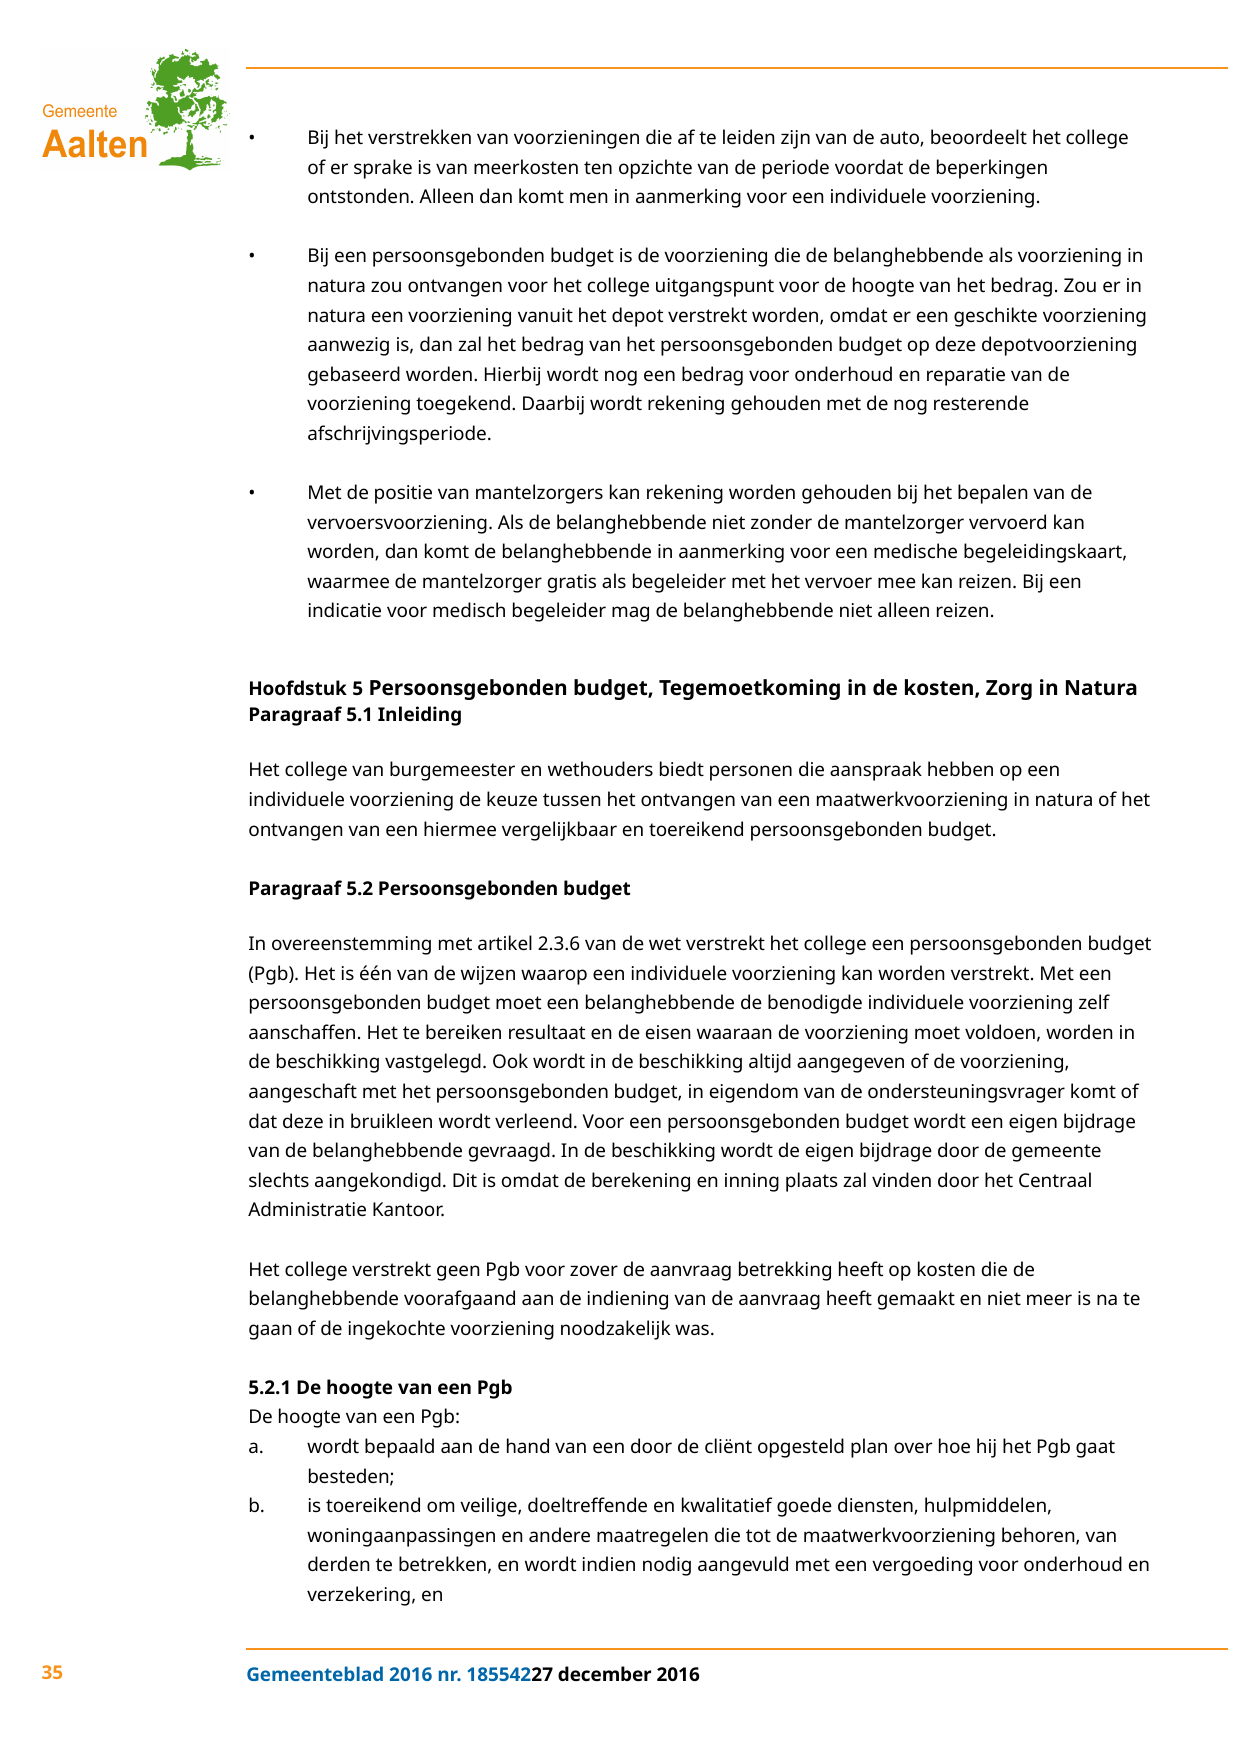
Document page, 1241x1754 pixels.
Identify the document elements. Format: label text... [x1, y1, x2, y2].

text In overeenstemming met artikel 2.3.6 van de wet verstrekt het college een persoonsgebonden budget (Pgb). Het is één van de wijzen waarop een individuele voorziening kan worden verstrekt. Met een persoonsgebonden budget moet een belanghebbende de benodigde individuele voorziening zelf aanschaffen. Het te bereiken resultaat en de eisen waaraan de voorziening moet voldoen, worden in de beschikking vastgelegd. Ook wordt in de beschikking altijd aangegeven of de voorziening, aangeschaft met het persoonsgebonden budget, in eigendom van de ondersteuningsvrager komt of dat deze in bruikleen wordt verleend. Voor een persoonsgebonden budget wordt een eigen bijdrage van de belanghebbende gevraagd. In de beschikking wordt de eigen bijdrage door de gemeente slechts aangekondigd. Dit is omdat de berekening en inning plaats zal vinden door het Centraal Administratie Kantoor. [248, 930, 1152, 1222]
list wordt bepaald aan de hand van een door de cliënt opgesteld plan over hoe hij het Pgb gaat besteden; [248, 1433, 1152, 1488]
text 5.2.1 De hoogte van een Pgb [248, 1374, 1152, 1400]
text Paragraaf 5.2 Persoonsgebonden budget [248, 875, 1152, 901]
list Met de positie van mantelzorgers kan rekening worden gehouden bij het bepalen van de vervoersvoorziening. Als de belanghebbende niet zonder de mantelzorger vervoerd kan worden, dan komt de belanghebbende in aanmerking voor een medische begeleidingskaart, waarmee de mantelzorger gratis als begeleider met het vervoer mee kan reizen. Bij een indicatie voor medisch begeleider mag de belanghebbende niet alleen reizen. [248, 479, 1152, 623]
text De hoogte van een Pgb: [248, 1404, 1152, 1429]
text Hoofdstuk 5 Persoonsgebonden budget, Tegemoetkoming in de kosten, Zorg in Natura [248, 673, 1152, 701]
picture [41, 47, 231, 172]
text Het college van burgemeester en wethouders biedt personen die aanspraak hebben op een individuele voorziening de keuze tussen het ontvangen van een maatwerkvoorziening in natura of het ontvangen van een hiermee vergelijkbaar en toereikend persoonsgebonden budget. [248, 757, 1152, 842]
list is toereikend om veilige, doeltreffende en kwalitatief goede diensten, hulpmiddelen, woningaanpassingen en andere maatregelen die tot de maatwerkvoorziening behoren, van derden te betrekken, en wordt indien nodig aangevuld met een vergoeding voor onderhoud en verzekering, en [248, 1492, 1152, 1607]
list Bij het verstrekken van voorzieningen die af te leiden zijn van de auto, beoordeelt het college of er sprake is van meerkosten ten opzichte van de periode voordat de beperkingen ontstonden. Alleen dan komt men in aanmerking voor een individuele voorziening. [248, 124, 1152, 209]
text Paragraaf 5.1 Inleiding [248, 701, 1152, 727]
text Het college verstrekt geen Pgb voor zover de aanvraag betrekking heeft op kosten die de belanghebbende voorafgaand aan de indiening van de aanvraag heeft gemaakt en niet meer is na te gaan of de ingekochte voorziening noodzakelijk was. [248, 1256, 1152, 1341]
list Bij een persoonsgebonden budget is de voorziening die de belanghebbende als voorziening in natura zou ontvangen voor het college uitgangspunt voor de hoogte van het bedrag. Zou er in natura een voorziening vanuit het depot verstrekt worden, omdat er een geschikte voorziening aanwezig is, dan zal het bedrag van het persoonsgebonden budget op deze depotvoorziening gebaseerd worden. Hierbij wordt nog een bedrag voor onderhoud en reparatie van de voorziening toegekend. Daarbij wordt rekening gehouden met de nog resterende afschrijvingsperiode. [248, 243, 1152, 446]
